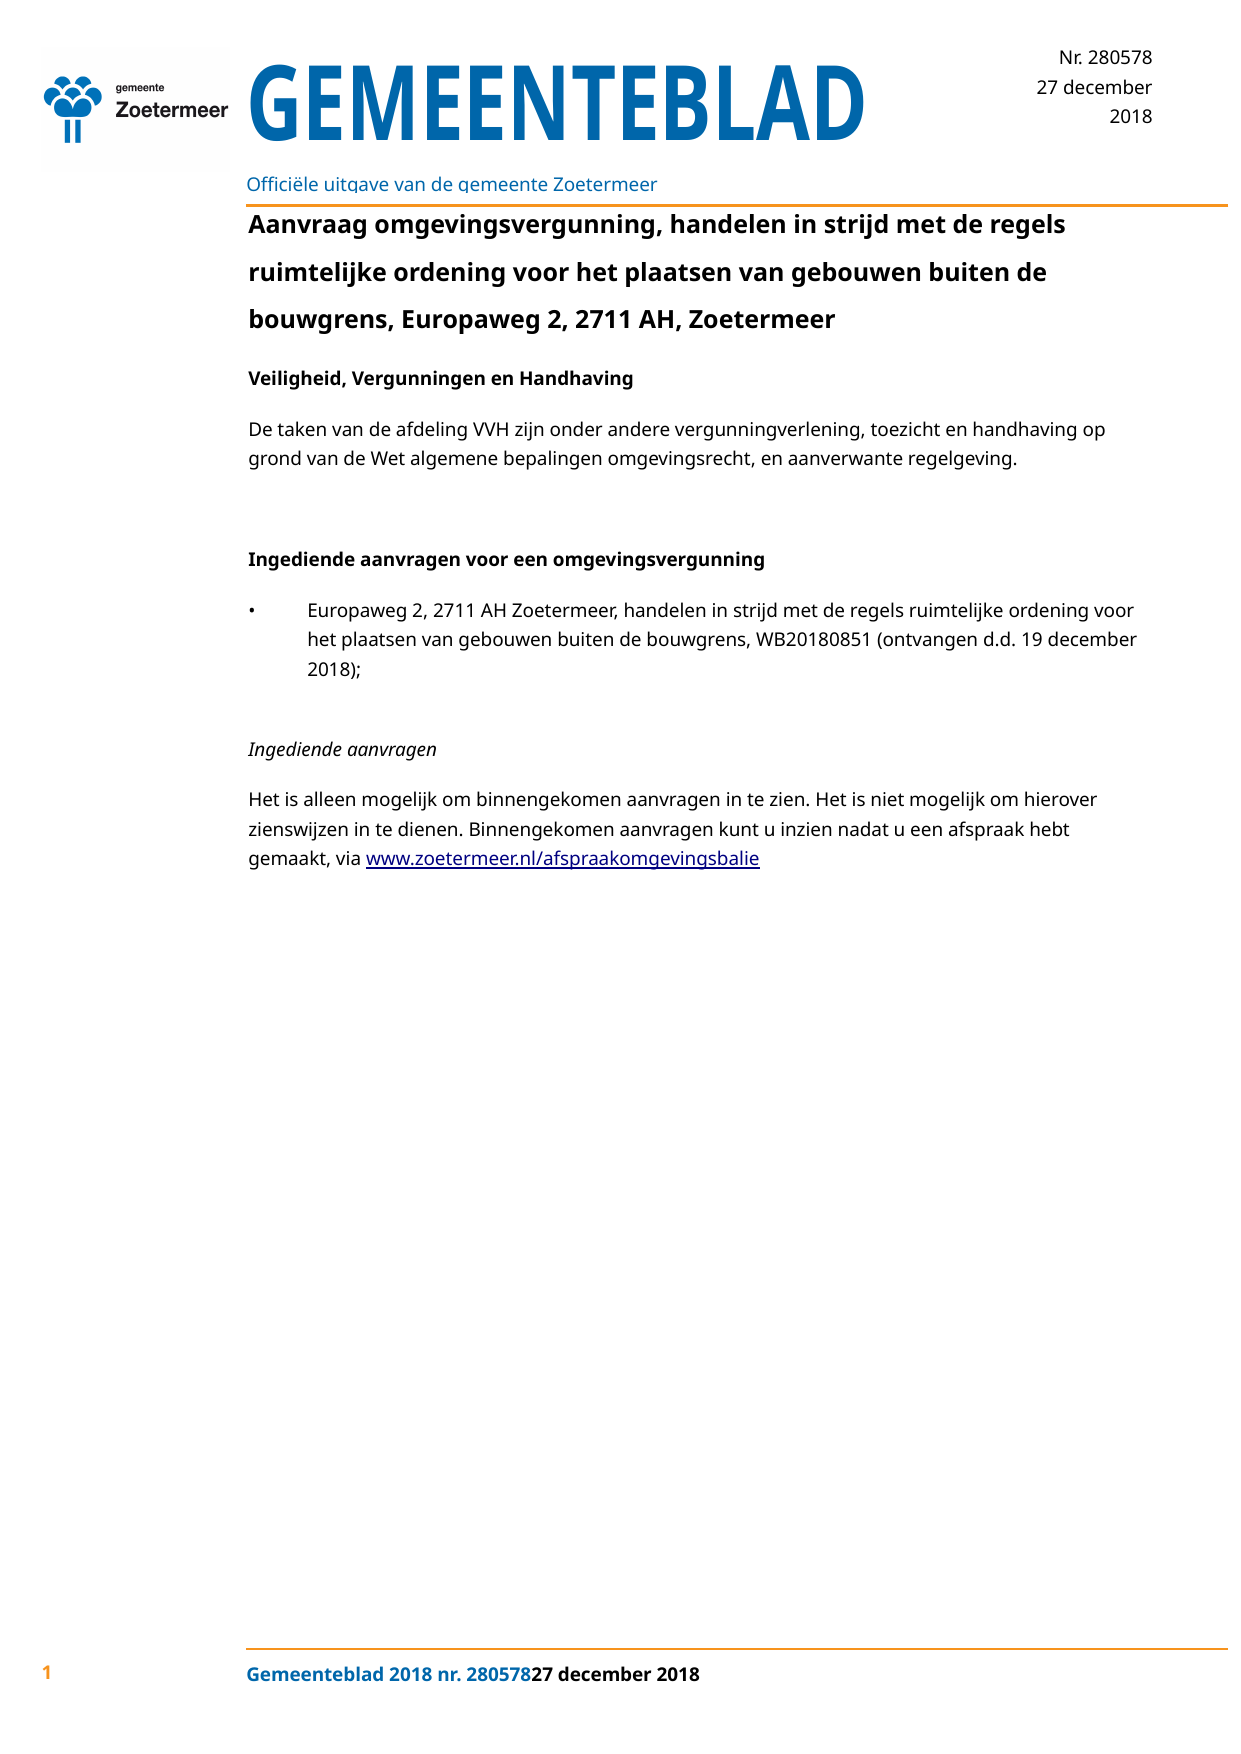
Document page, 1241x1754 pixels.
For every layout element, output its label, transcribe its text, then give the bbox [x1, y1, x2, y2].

text Aanvraag omgevingsvergunning, handelen in strijd met de regels ruimtelijke ordening voor het plaatsen van gebouwen buiten de bouwgrens, Europaweg 2, 2711 AH, Zoetermeer [248, 207, 1152, 336]
text Het is alleen mogelijk om binnengekomen aanvragen in te zien. Het is niet mogelijk om hierover zienswijzen in te dienen. Binnengekomen aanvragen kunt u inzien nadat u een afspraak hebt gemaakt, via www.zoetermeer.nl/afspraakomgevingsbalie [248, 786, 1152, 871]
list Europaweg 2, 2711 AH Zoetermeer, handelen in strijd met de regels ruimtelijke ordening voor het plaatsen van gebouwen buiten de bouwgrens, WB20180851 (ontvangen d.d. 19 december 2018); [248, 597, 1152, 682]
picture [41, 47, 231, 172]
text Ingediende aanvragen [248, 736, 1152, 762]
text Ingediende aanvragen voor een omgevingsvergunning [248, 546, 1152, 572]
text De taken van de afdeling VVH zijn onder andere vergunningverlening, toezicht en handhaving op grond van de Wet algemene bepalingen omgevingsrecht, en aanverwante regelgeving. [248, 416, 1152, 471]
text Veiligheid, Vergunningen en Handhaving [248, 366, 1152, 391]
